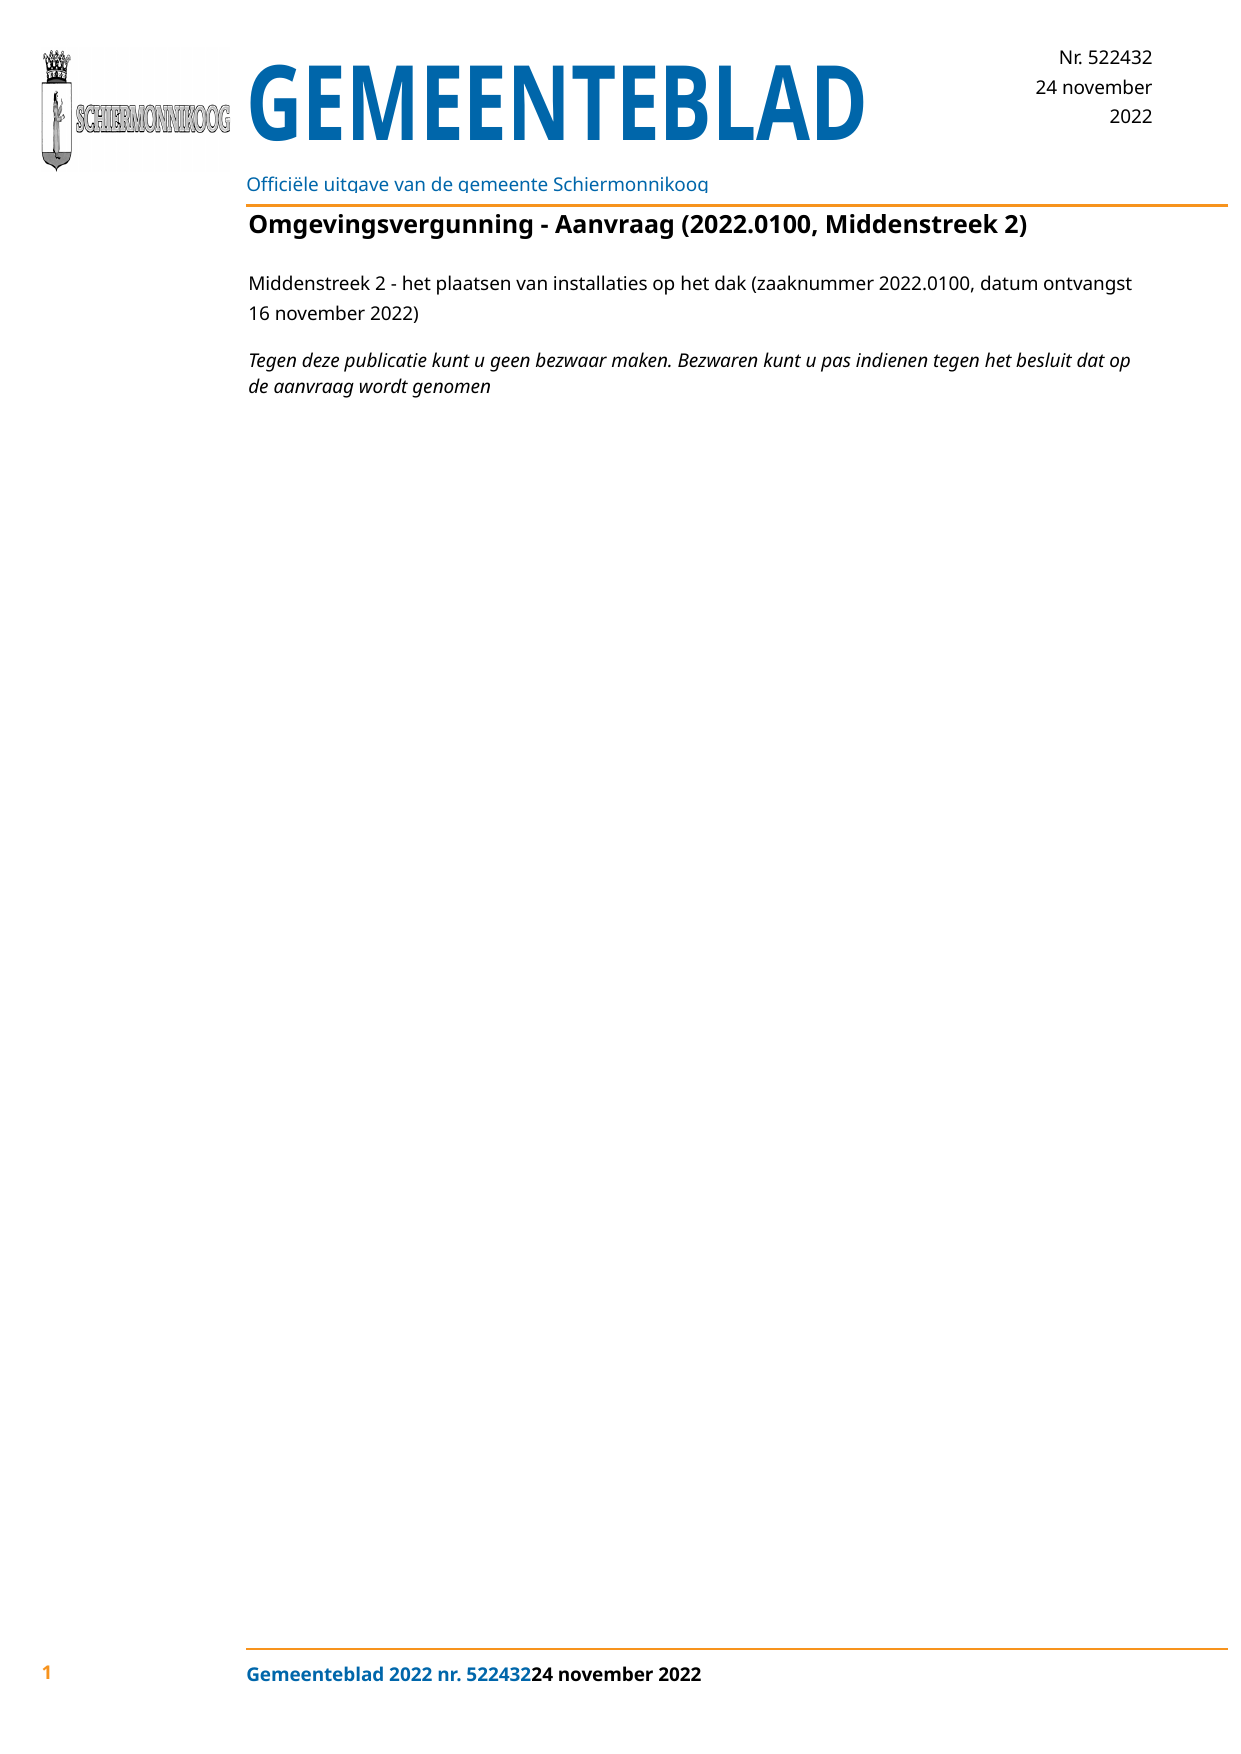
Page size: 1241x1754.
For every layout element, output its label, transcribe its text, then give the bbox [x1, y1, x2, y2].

text Middenstreek 2 - het plaatsen van installaties op het dak (zaaknummer 2022.0100, datum ontvangst 16 november 2022) [248, 270, 1152, 326]
picture [41, 47, 231, 172]
text Tegen deze publicatie kunt u geen bezwaar maken. Bezwaren kunt u pas indienen tegen het besluit dat op de aanvraag wordt genomen [248, 348, 1152, 399]
text Omgevingsvergunning - Aanvraag (2022.0100, Middenstreek 2) [248, 207, 1152, 241]
